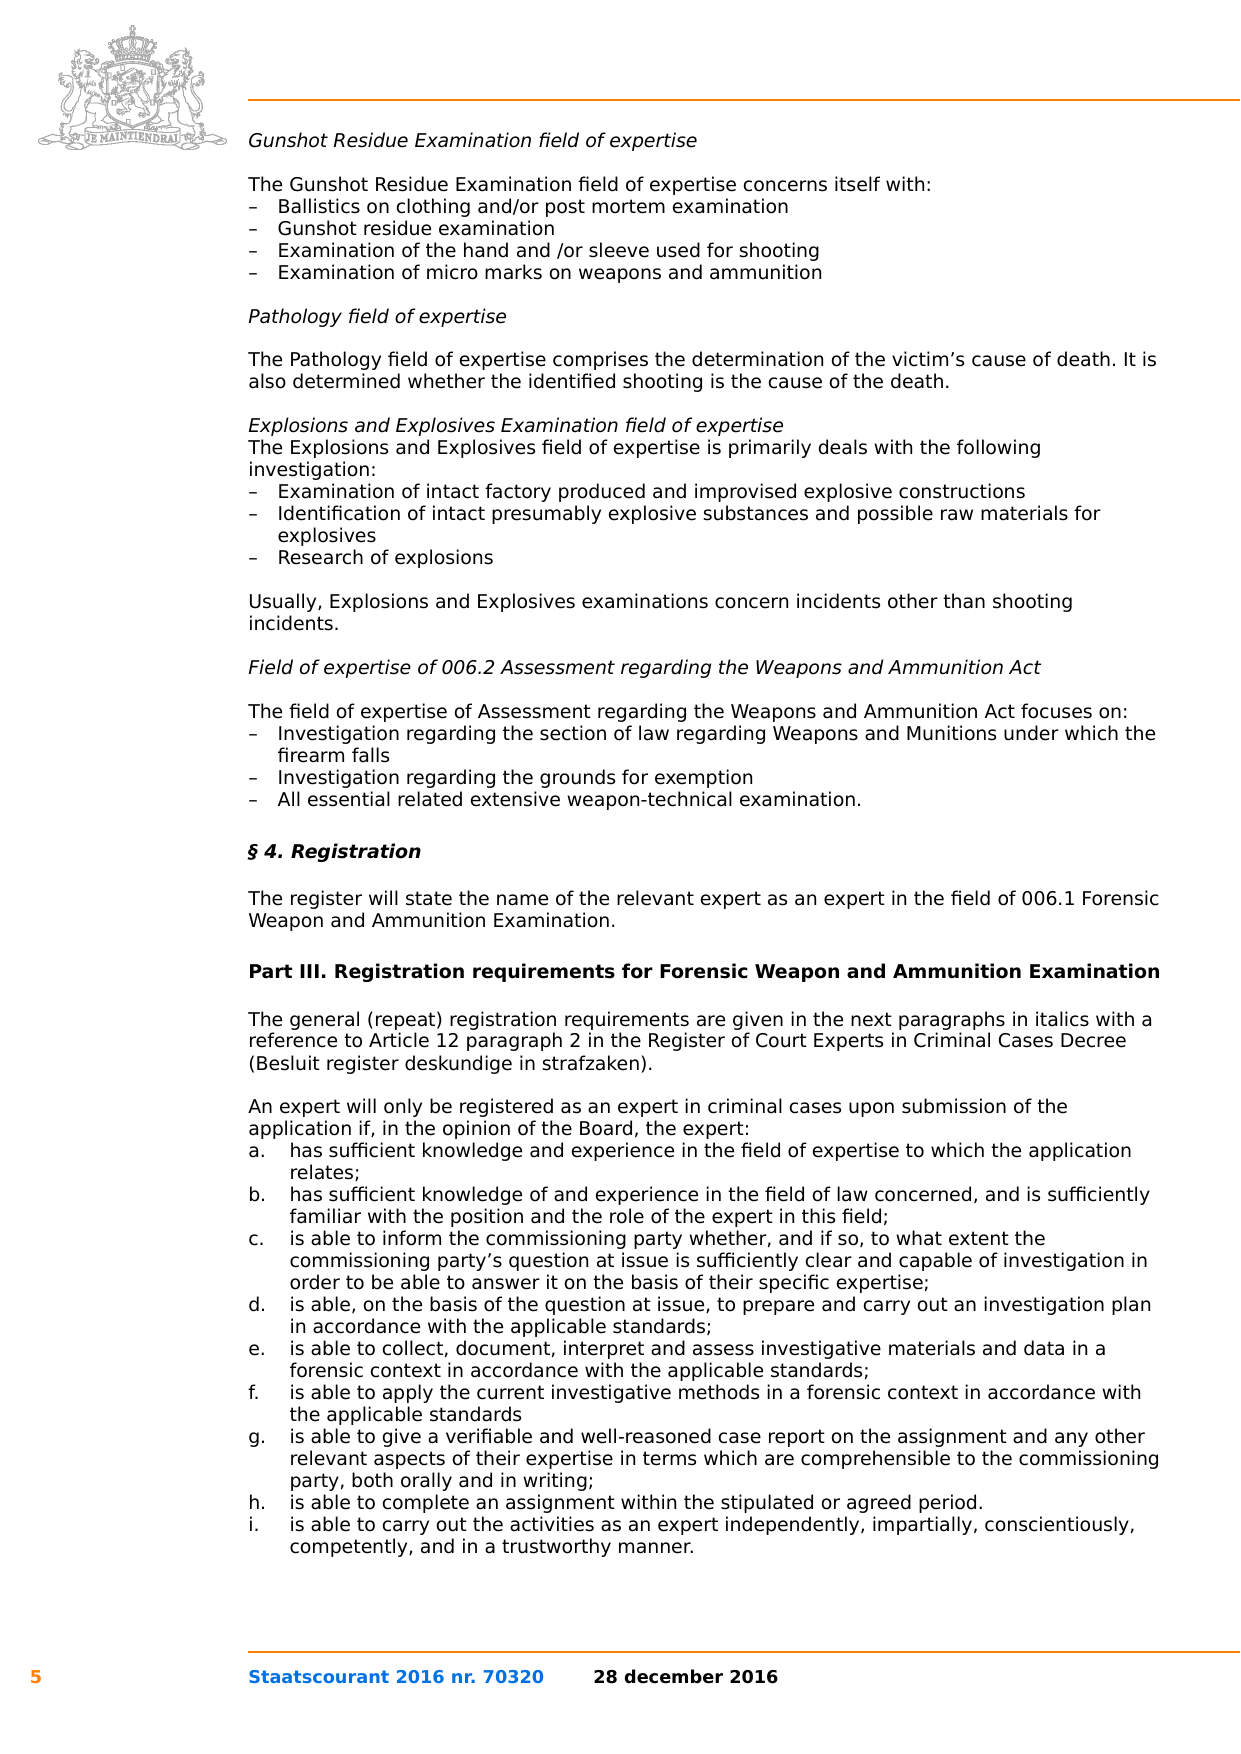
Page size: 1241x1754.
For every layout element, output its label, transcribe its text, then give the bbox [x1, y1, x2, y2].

text – Examination of micro marks on weapons and ammunition [248, 262, 1163, 284]
text The Gunshot Residue Examination field of expertise concerns itself with: [248, 174, 1163, 196]
text e. is able to collect, document, interpret and assess investigative materials and data in a forensic context in accordance with the applicable standards; [248, 1338, 1163, 1382]
text a. has sufficient knowledge and experience in the field of expertise to which the application relates; [248, 1140, 1163, 1184]
subtitle Field of expertise of 006.2 Assessment regarding the Weapons and Ammunition Act [248, 657, 1163, 679]
text The register will state the name of the relevant expert as an expert in the field of 006.1 Forensic Weapon and Ammunition Examination. [248, 887, 1163, 931]
text The Pathology field of expertise comprises the determination of the victim’s cause of death. It is also determined whether the identified shooting is the cause of the death. [248, 349, 1163, 393]
text g. is able to give a verifiable and well-reasoned case report on the assignment and any other relevant aspects of their expertise in terms which are comprehensible to the commissioning party, both orally and in writing; [248, 1426, 1163, 1492]
text – Examination of the hand and /or sleeve used for shooting [248, 240, 1163, 262]
subtitle Pathology field of expertise [248, 306, 1163, 327]
text The general (repeat) registration requirements are given in the next paragraphs in italics with a reference to Article 12 paragraph 2 in the Register of Court Experts in Criminal Cases Decree (Besluit register deskundige in strafzaken). [248, 1008, 1163, 1074]
text h. is able to complete an assignment within the stipulated or agreed period. [248, 1492, 1163, 1514]
text i. is able to carry out the activities as an expert independently, impartially, conscientiously, competently, and in a trustworthy manner. [248, 1514, 1163, 1558]
text f. is able to apply the current investigative methods in a forensic context in accordance with the applicable standards [248, 1382, 1163, 1426]
text – Gunshot residue examination [248, 218, 1163, 240]
text – Identification of intact presumably explosive substances and possible raw materials for explosives [248, 503, 1163, 547]
text b. has sufficient knowledge of and experience in the field of law concerned, and is sufficiently familiar with the position and the role of the expert in this field; [248, 1184, 1163, 1228]
text c. is able to inform the commissioning party whether, and if so, to what extent the commissioning party’s question at issue is sufficiently clear and capable of investigation in order to be able to answer it on the basis of their specific expertise; [248, 1228, 1163, 1294]
text – Investigation regarding the grounds for exemption [248, 767, 1163, 788]
text – All essential related extensive weapon-technical examination. [248, 788, 1163, 811]
text d. is able, on the basis of the question at issue, to prepare and carry out an investigation plan in accordance with the applicable standards; [248, 1294, 1163, 1338]
text – Research of explosions [248, 547, 1163, 569]
text – Investigation regarding the section of law regarding Weapons and Munitions under which the firearm falls [248, 723, 1163, 767]
text Explosions and Explosives Examination field of expertise [248, 415, 1163, 437]
subtitle § 4. Registration [248, 841, 1163, 862]
text – Ballistics on clothing and/or post mortem examination [248, 196, 1163, 218]
subtitle Gunshot Residue Examination field of expertise [248, 130, 1163, 152]
text The Explosions and Explosives field of expertise is primarily deals with the following investigation: [248, 437, 1163, 481]
text An expert will only be registered as an expert in criminal cases upon submission of the application if, in the opinion of the Board, the expert: [248, 1096, 1163, 1140]
picture [38, 25, 227, 150]
text Usually, Explosions and Explosives examinations concern incidents other than shooting incidents. [248, 591, 1163, 635]
text – Examination of intact factory produced and improvised explosive constructions [248, 481, 1163, 503]
text The field of expertise of Assessment regarding the Weapons and Ammunition Act focuses on: [248, 701, 1163, 723]
subtitle Part III. Registration requirements for Forensic Weapon and Ammunition Examination [248, 961, 1163, 983]
